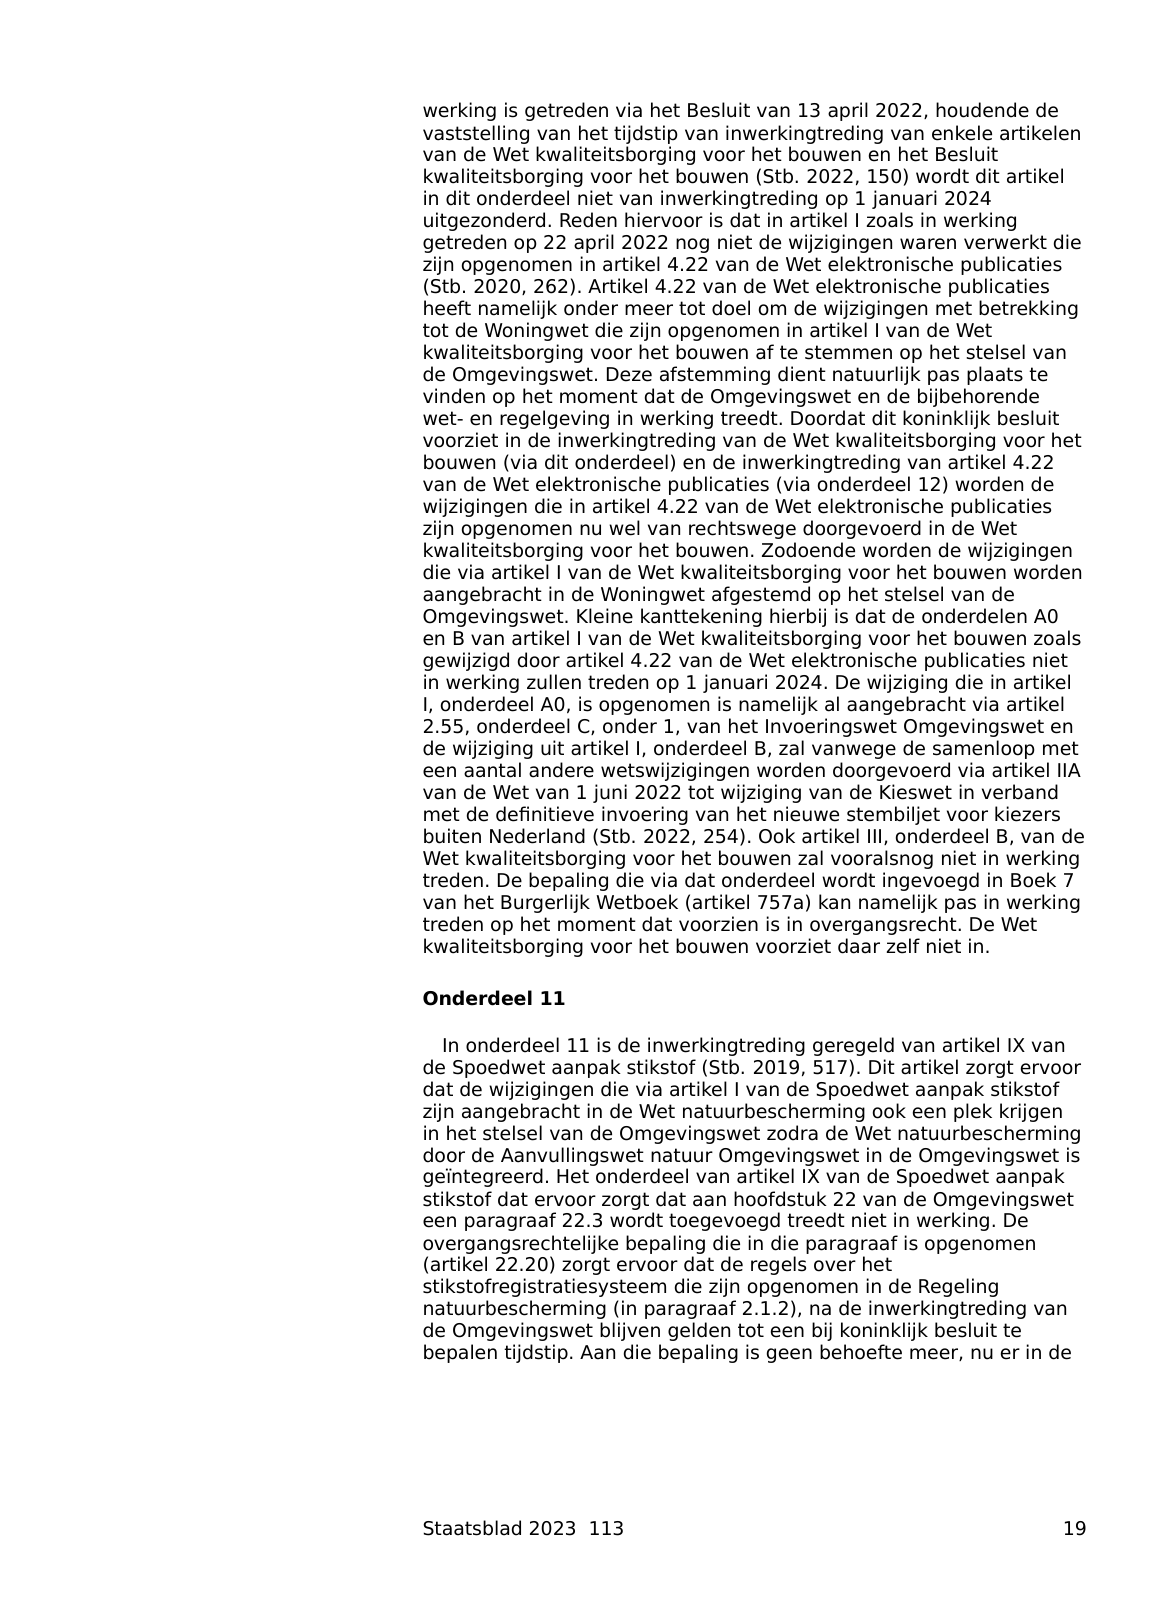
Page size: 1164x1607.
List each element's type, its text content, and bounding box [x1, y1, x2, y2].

text werking is getreden via het Besluit van 13 april 2022, houdende de vaststelling van het tijdstip van inwerkingtreding van enkele artikelen van de Wet kwaliteitsborging voor het bouwen en het Besluit kwaliteitsborging voor het bouwen (Stb. 2022, 150) wordt dit artikel in dit onderdeel niet van inwerkingtreding op 1 januari 2024 uitgezonderd. Reden hiervoor is dat in artikel I zoals in werking getreden op 22 april 2022 nog niet de wijzigingen waren verwerkt die zijn opgenomen in artikel 4.22 van de Wet elektronische publicaties (Stb. 2020, 262). Artikel 4.22 van de Wet elektronische publicaties heeft namelijk onder meer tot doel om de wijzigingen met betrekking tot de Woningwet die zijn opgenomen in artikel I van de Wet kwaliteitsborging voor het bouwen af te stemmen op het stelsel van de Omgevingswet. Deze afstemming dient natuurlijk pas plaats te vinden op het moment dat de Omgevingswet en de bijbehorende wet- en regelgeving in werking treedt. Doordat dit koninklijk besluit voorziet in de inwerkingtreding van de Wet kwaliteitsborging voor het bouwen (via dit onderdeel) en de inwerkingtreding van artikel 4.22 van de Wet elektronische publicaties (via onderdeel 12) worden de wijzigingen die in artikel 4.22 van de Wet elektronische publicaties zijn opgenomen nu wel van rechtswege doorgevoerd in de Wet kwaliteitsborging voor het bouwen. Zodoende worden de wijzigingen die via artikel I van de Wet kwaliteitsborging voor het bouwen worden aangebracht in de Woningwet afgestemd op het stelsel van de Omgevingswet. Kleine kanttekening hierbij is dat de onderdelen A0 en B van artikel I van de Wet kwaliteitsborging voor het bouwen zoals gewijzigd door artikel 4.22 van de Wet elektronische publicaties niet in werking zullen treden op 1 januari 2024. De wijziging die in artikel I, onderdeel A0, is opgenomen is namelijk al aangebracht via artikel 2.55, onderdeel C, onder 1, van het Invoeringswet Omgevingswet en de wijziging uit artikel I, onderdeel B, zal vanwege de samenloop met een aantal andere wetswijzigingen worden doorgevoerd via artikel IIA van de Wet van 1 juni 2022 tot wijziging van de Kieswet in verband met de definitieve invoering van het nieuwe stembiljet voor kiezers buiten Nederland (Stb. 2022, 254). Ook artikel III, onderdeel B, van de Wet kwaliteitsborging voor het bouwen zal vooralsnog niet in werking treden. De bepaling die via dat onderdeel wordt ingevoegd in Boek 7 van het Burgerlijk Wetboek (artikel 757a) kan namelijk pas in werking treden op het moment dat voorzien is in overgangsrecht. De Wet kwaliteitsborging voor het bouwen voorziet daar zelf niet in. [422, 100, 1087, 958]
text In onderdeel 11 is de inwerkingtreding geregeld van artikel IX van de Spoedwet aanpak stikstof (Stb. 2019, 517). Dit artikel zorgt ervoor dat de wijzigingen die via artikel I van de Spoedwet aanpak stikstof zijn aangebracht in de Wet natuurbescherming ook een plek krijgen in het stelsel van de Omgevingswet zodra de Wet natuurbescherming door de Aanvullingswet natuur Omgevingswet in de Omgevingswet is geïntegreerd. Het onderdeel van artikel IX van de Spoedwet aanpak stikstof dat ervoor zorgt dat aan hoofdstuk 22 van de Omgevingswet een paragraaf 22.3 wordt toegevoegd treedt niet in werking. De overgangsrechtelijke bepaling die in die paragraaf is opgenomen (artikel 22.20) zorgt ervoor dat de regels over het stikstofregistratiesysteem die zijn opgenomen in de Regeling natuurbescherming (in paragraaf 2.1.2), na de inwerkingtreding van de Omgevingswet blijven gelden tot een bij koninklijk besluit te bepalen tijdstip. Aan die bepaling is geen behoefte meer, nu er in de [422, 1034, 1087, 1364]
subtitle Onderdeel 11 [422, 988, 1087, 1009]
